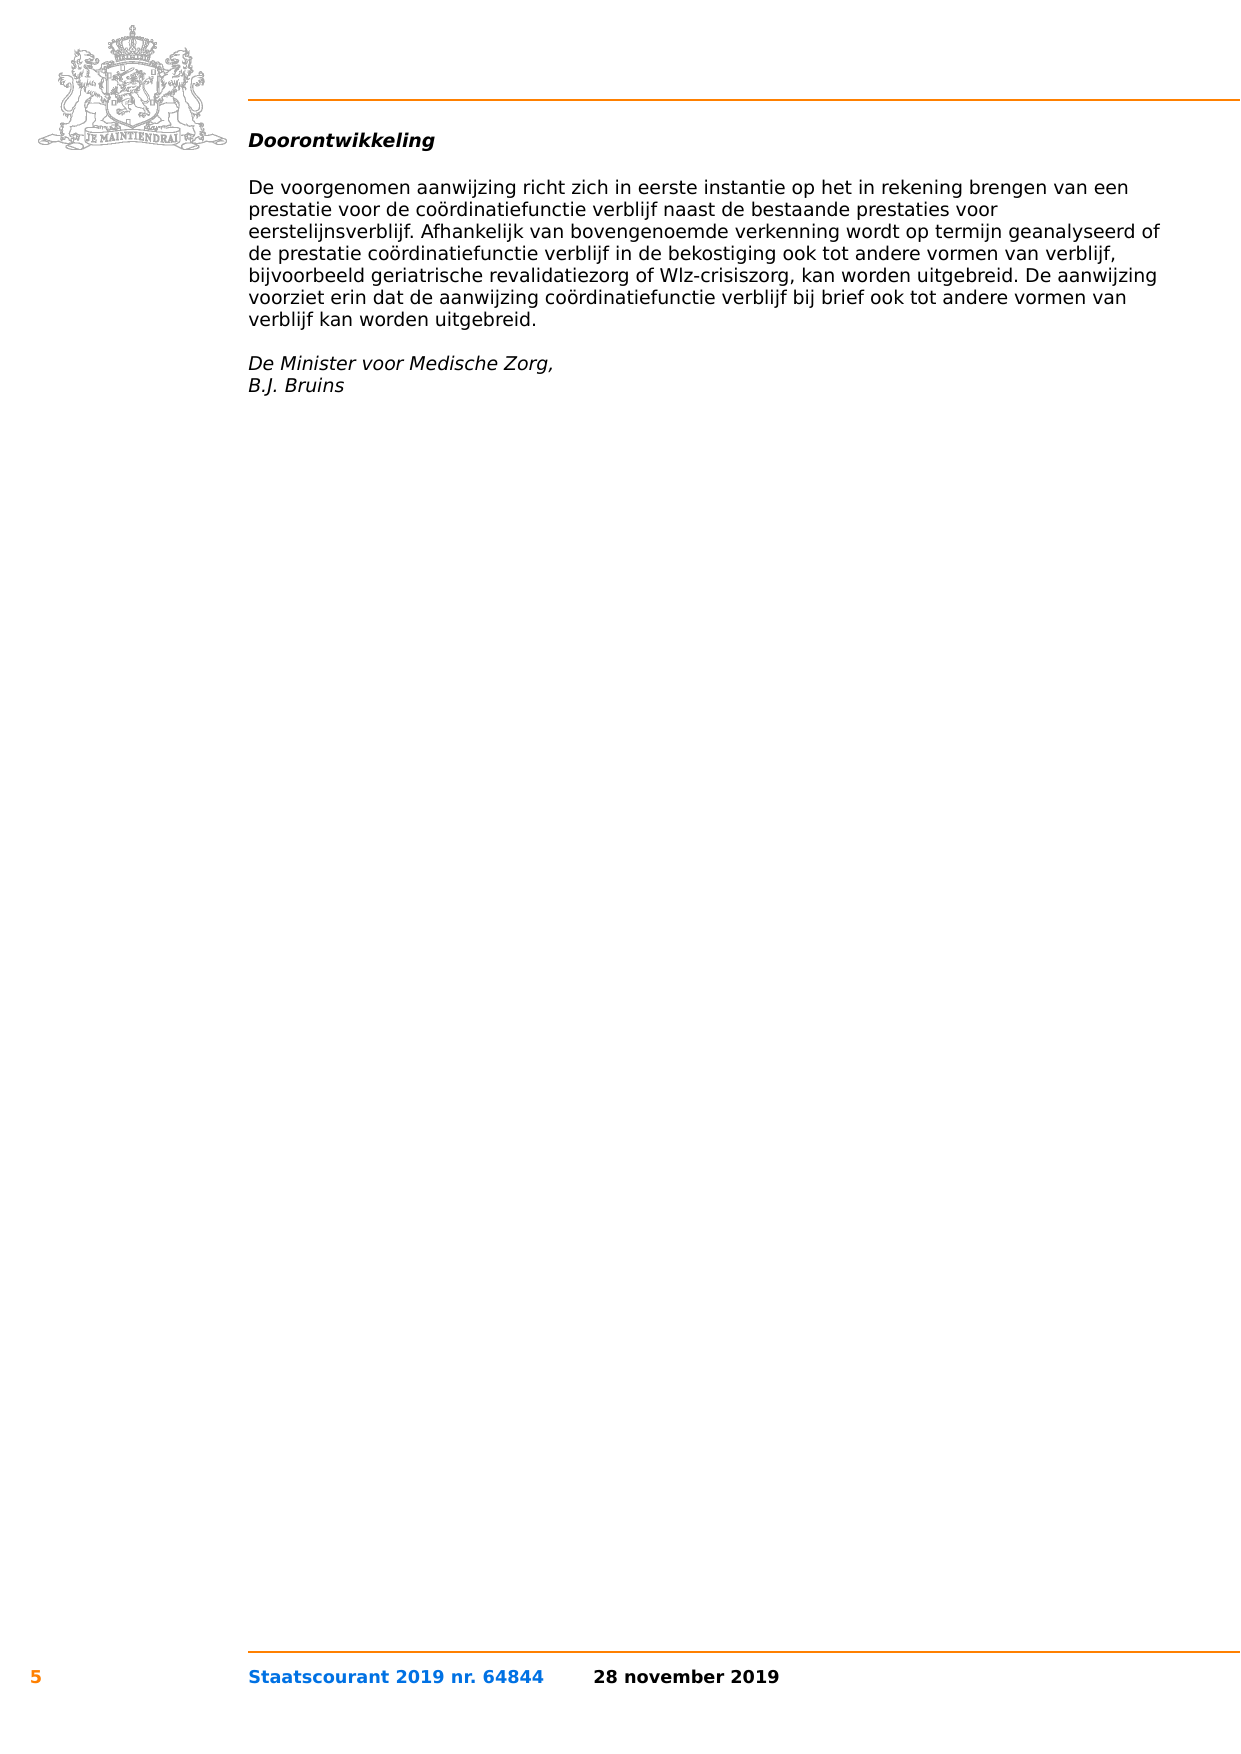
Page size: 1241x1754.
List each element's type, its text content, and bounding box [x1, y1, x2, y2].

text De voorgenomen aanwijzing richt zich in eerste instantie op het in rekening brengen van een prestatie voor de coördinatiefunctie verblijf naast de bestaande prestaties voor eerstelijnsverblijf. Afhankelijk van bovengenoemde verkenning wordt op termijn geanalyseerd of de prestatie coördinatiefunctie verblijf in de bekostiging ook tot andere vormen van verblijf, bijvoorbeeld geriatrische revalidatiezorg of Wlz-crisiszorg, kan worden uitgebreid. De aanwijzing voorziet erin dat de aanwijzing coördinatiefunctie verblijf bij brief ook tot andere vormen van verblijf kan worden uitgebreid. [248, 177, 1163, 331]
text De Minister voor Medische Zorg, B.J. Bruins [248, 353, 1163, 397]
picture [38, 25, 227, 150]
subtitle Doorontwikkeling [248, 130, 1163, 152]
